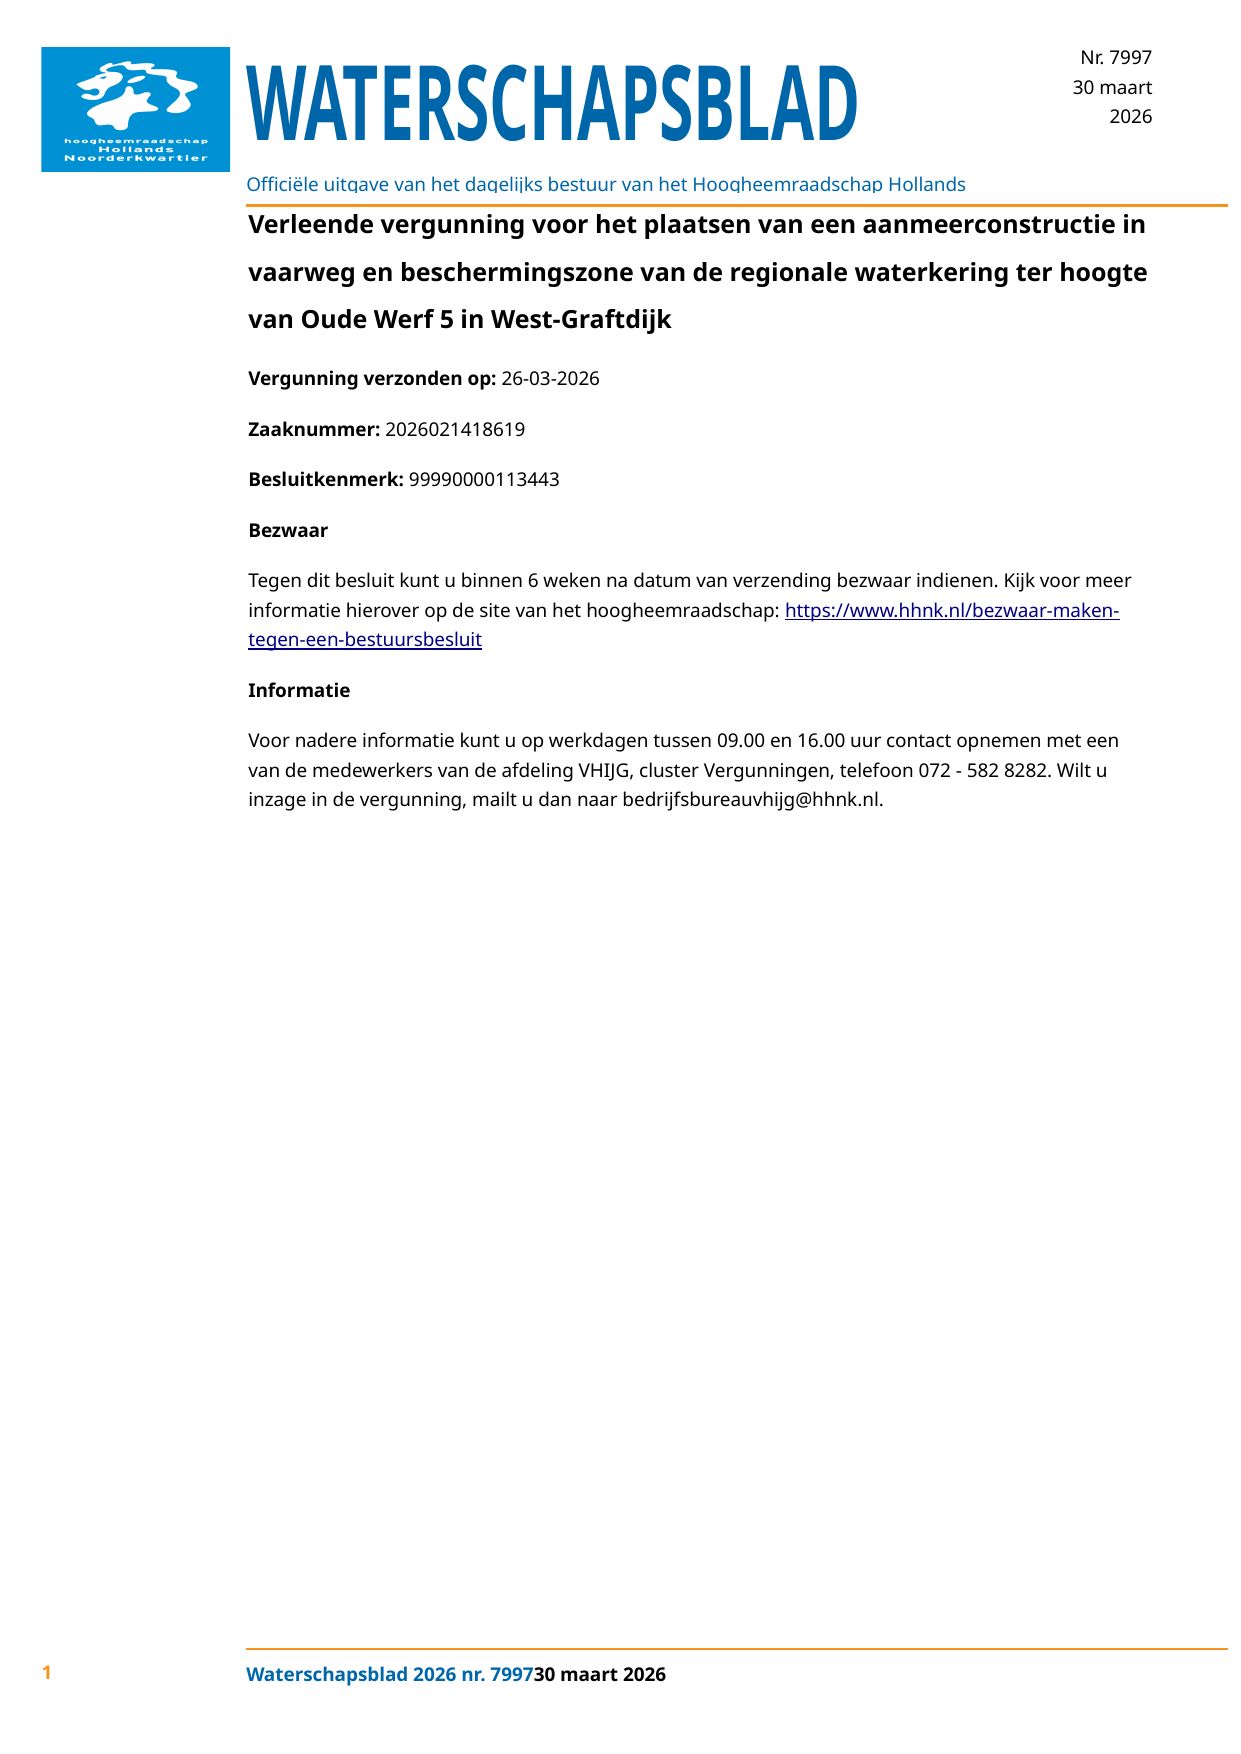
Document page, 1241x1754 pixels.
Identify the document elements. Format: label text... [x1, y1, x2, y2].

text Zaaknummer: 2026021418619 [248, 416, 1152, 442]
picture [88, 87, 157, 130]
picture [118, 62, 197, 112]
text Verleende vergunning voor het plaatsen van een aanmeerconstructie in vaarweg en beschermingszone van de regionale waterkering ter hoogte van Oude Werf 5 in West-Graftdijk [248, 207, 1152, 336]
picture [78, 64, 122, 99]
text Voor nadere informatie kunt u op werkdagen tussen 09.00 en 16.00 uur contact opnemen met een van de medewerkers van de afdeling VHIJG, cluster Vergunningen, telefoon 072 - 582 8282. Wilt u inzage in de vergunning, mailt u dan naar bedrijfsbureauvhijg@hhnk.nl. [248, 727, 1152, 812]
text Vergunning verzonden op: 26-03-2026 [248, 366, 1152, 391]
text Informatie [248, 677, 1152, 702]
text Besluitkenmerk: 99990000113443 [248, 466, 1152, 492]
text Bezwaar [248, 517, 1152, 542]
picture [129, 76, 144, 82]
text Tegen dit besluit kunt u binnen 6 weken na datum van verzending bezwaar indienen. Kijk voor meer informatie hierover op de site van het hoogheemraadschap: https://www.hhnk.nl/bezwaar-maken-tegen-een-bestuursbesluit [248, 567, 1152, 652]
